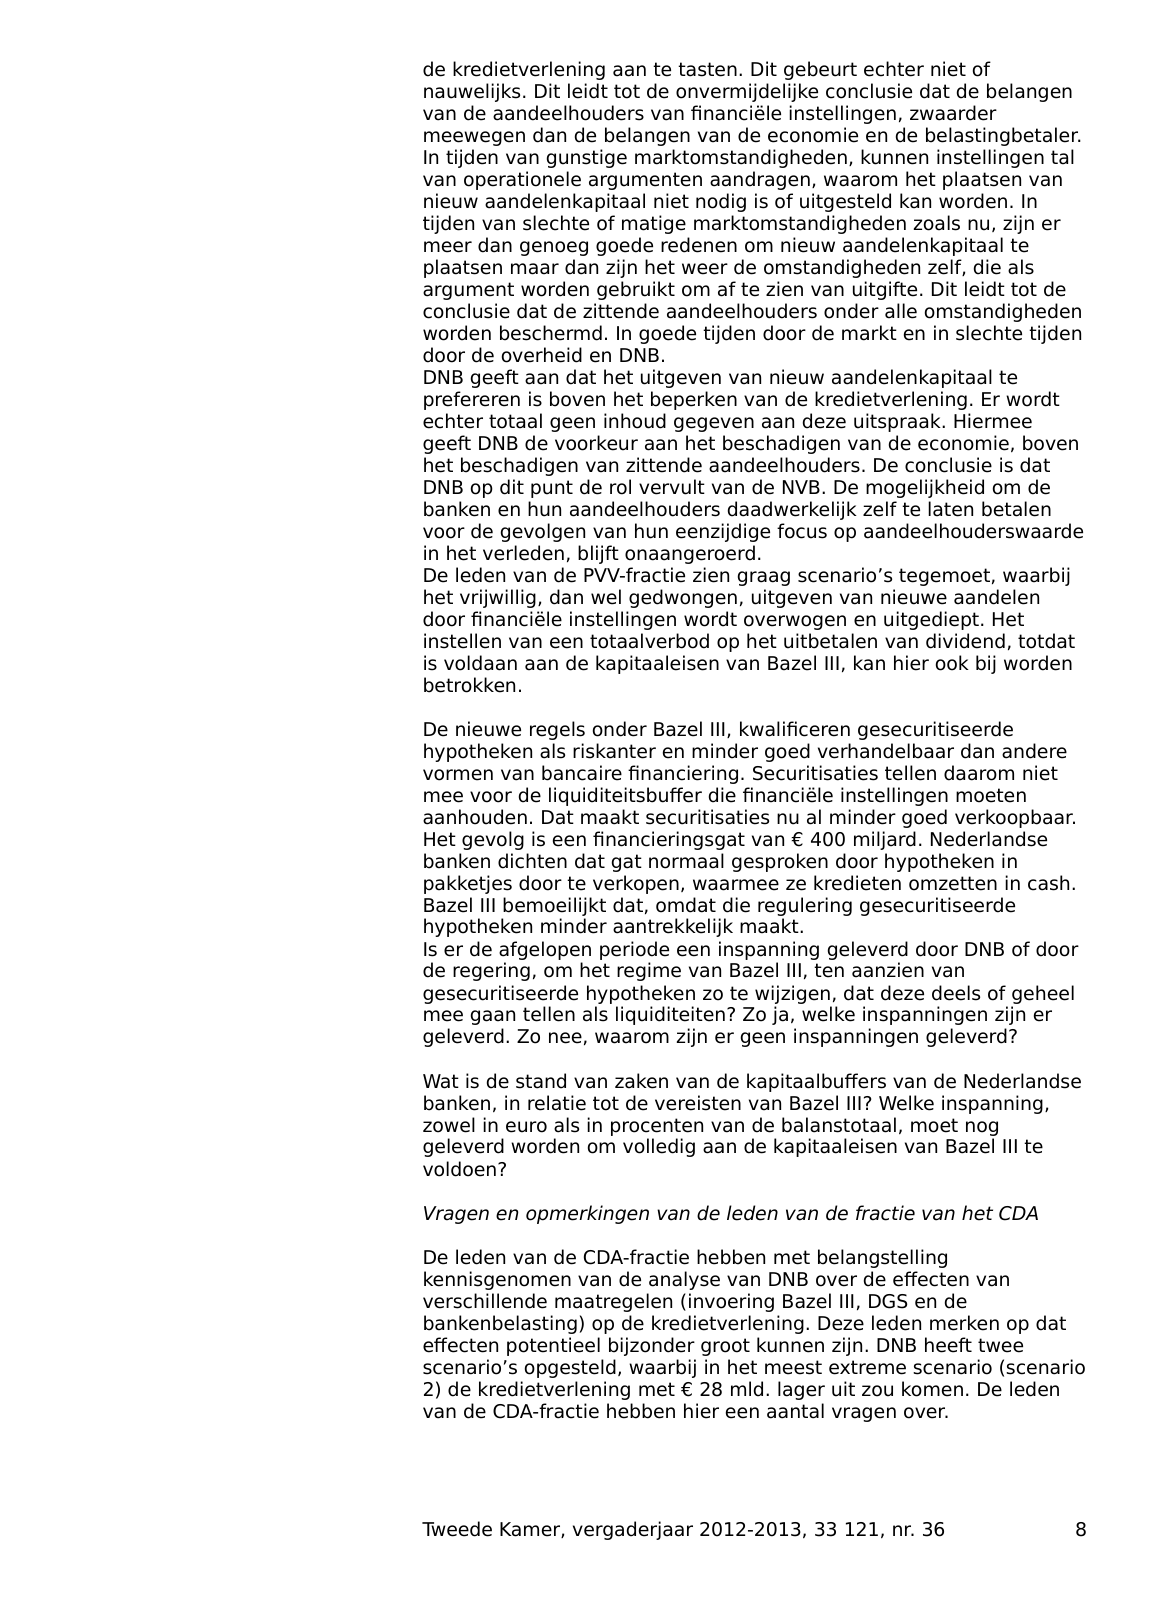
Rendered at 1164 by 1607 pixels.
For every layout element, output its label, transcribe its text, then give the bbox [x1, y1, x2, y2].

text Is er de afgelopen periode een inspanning geleverd door DNB of door de regering, om het regime van Bazel III, ten aanzien van gesecuritiseerde hypotheken zo te wijzigen, dat deze deels of geheel mee gaan tellen als liquiditeiten? Zo ja, welke inspanningen zijn er geleverd. Zo nee, waarom zijn er geen inspanningen geleverd? [422, 938, 1087, 1048]
text Wat is de stand van zaken van de kapitaalbuffers van de Nederlandse banken, in relatie tot de vereisten van Bazel III? Welke inspanning, zowel in euro als in procenten van de balanstotaal, moet nog geleverd worden om volledig aan de kapitaaleisen van Bazel III te voldoen? [422, 1071, 1087, 1180]
text De leden van de CDA-fractie hebben met belangstelling kennisgenomen van de analyse van DNB over de effecten van verschillende maatregelen (invoering Bazel III, DGS en de bankenbelasting) op de kredietverlening. Deze leden merken op dat effecten potentieel bijzonder groot kunnen zijn. DNB heeft twee scenario’s opgesteld, waarbij in het meest extreme scenario (scenario 2) de kredietverlening met € 28 mld. lager uit zou komen. De leden van de CDA-fractie hebben hier een aantal vragen over. [422, 1247, 1087, 1423]
text De leden van de PVV-fractie zien graag scenario’s tegemoet, waarbij het vrijwillig, dan wel gedwongen, uitgeven van nieuwe aandelen door financiële instellingen wordt overwogen en uitgediept. Het instellen van een totaalverbod op het uitbetalen van dividend, totdat is voldaan aan de kapitaaleisen van Bazel III, kan hier ook bij worden betrokken. [422, 564, 1087, 696]
text DNB geeft aan dat het uitgeven van nieuw aandelenkapitaal te prefereren is boven het beperken van de kredietverlening. Er wordt echter totaal geen inhoud gegeven aan deze uitspraak. Hiermee geeft DNB de voorkeur aan het beschadigen van de economie, boven het beschadigen van zittende aandeelhouders. De conclusie is dat DNB op dit punt de rol vervult van de NVB. De mogelijkheid om de banken en hun aandeelhouders daadwerkelijk zelf te laten betalen voor de gevolgen van hun eenzijdige focus op aandeelhouderswaarde in het verleden, blijft onaangeroerd. [422, 367, 1087, 564]
text de kredietverlening aan te tasten. Dit gebeurt echter niet of nauwelijks. Dit leidt tot de onvermijdelijke conclusie dat de belangen van de aandeelhouders van financiële instellingen, zwaarder meewegen dan de belangen van de economie en de belastingbetaler. [422, 59, 1087, 147]
subtitle Vragen en opmerkingen van de leden van de fractie van het CDA [422, 1203, 1087, 1224]
text In tijden van gunstige marktomstandigheden, kunnen instellingen tal van operationele argumenten aandragen, waarom het plaatsen van nieuw aandelenkapitaal niet nodig is of uitgesteld kan worden. In tijden van slechte of matige marktomstandigheden zoals nu, zijn er meer dan genoeg goede redenen om nieuw aandelenkapitaal te plaatsen maar dan zijn het weer de omstandigheden zelf, die als argument worden gebruikt om af te zien van uitgifte. Dit leidt tot de conclusie dat de zittende aandeelhouders onder alle omstandigheden worden beschermd. In goede tijden door de markt en in slechte tijden door de overheid en DNB. [422, 147, 1087, 367]
text De nieuwe regels onder Bazel III, kwalificeren gesecuritiseerde hypotheken als riskanter en minder goed verhandelbaar dan andere vormen van bancaire financiering. Securitisaties tellen daarom niet mee voor de liquiditeitsbuffer die financiële instellingen moeten aanhouden. Dat maakt securitisaties nu al minder goed verkoopbaar. Het gevolg is een financieringsgat van € 400 miljard. Nederlandse banken dichten dat gat normaal gesproken door hypotheken in pakketjes door te verkopen, waarmee ze kredieten omzetten in cash. Bazel III bemoeilijkt dat, omdat die regulering gesecuritiseerde hypotheken minder aantrekkelijk maakt. [422, 719, 1087, 938]
